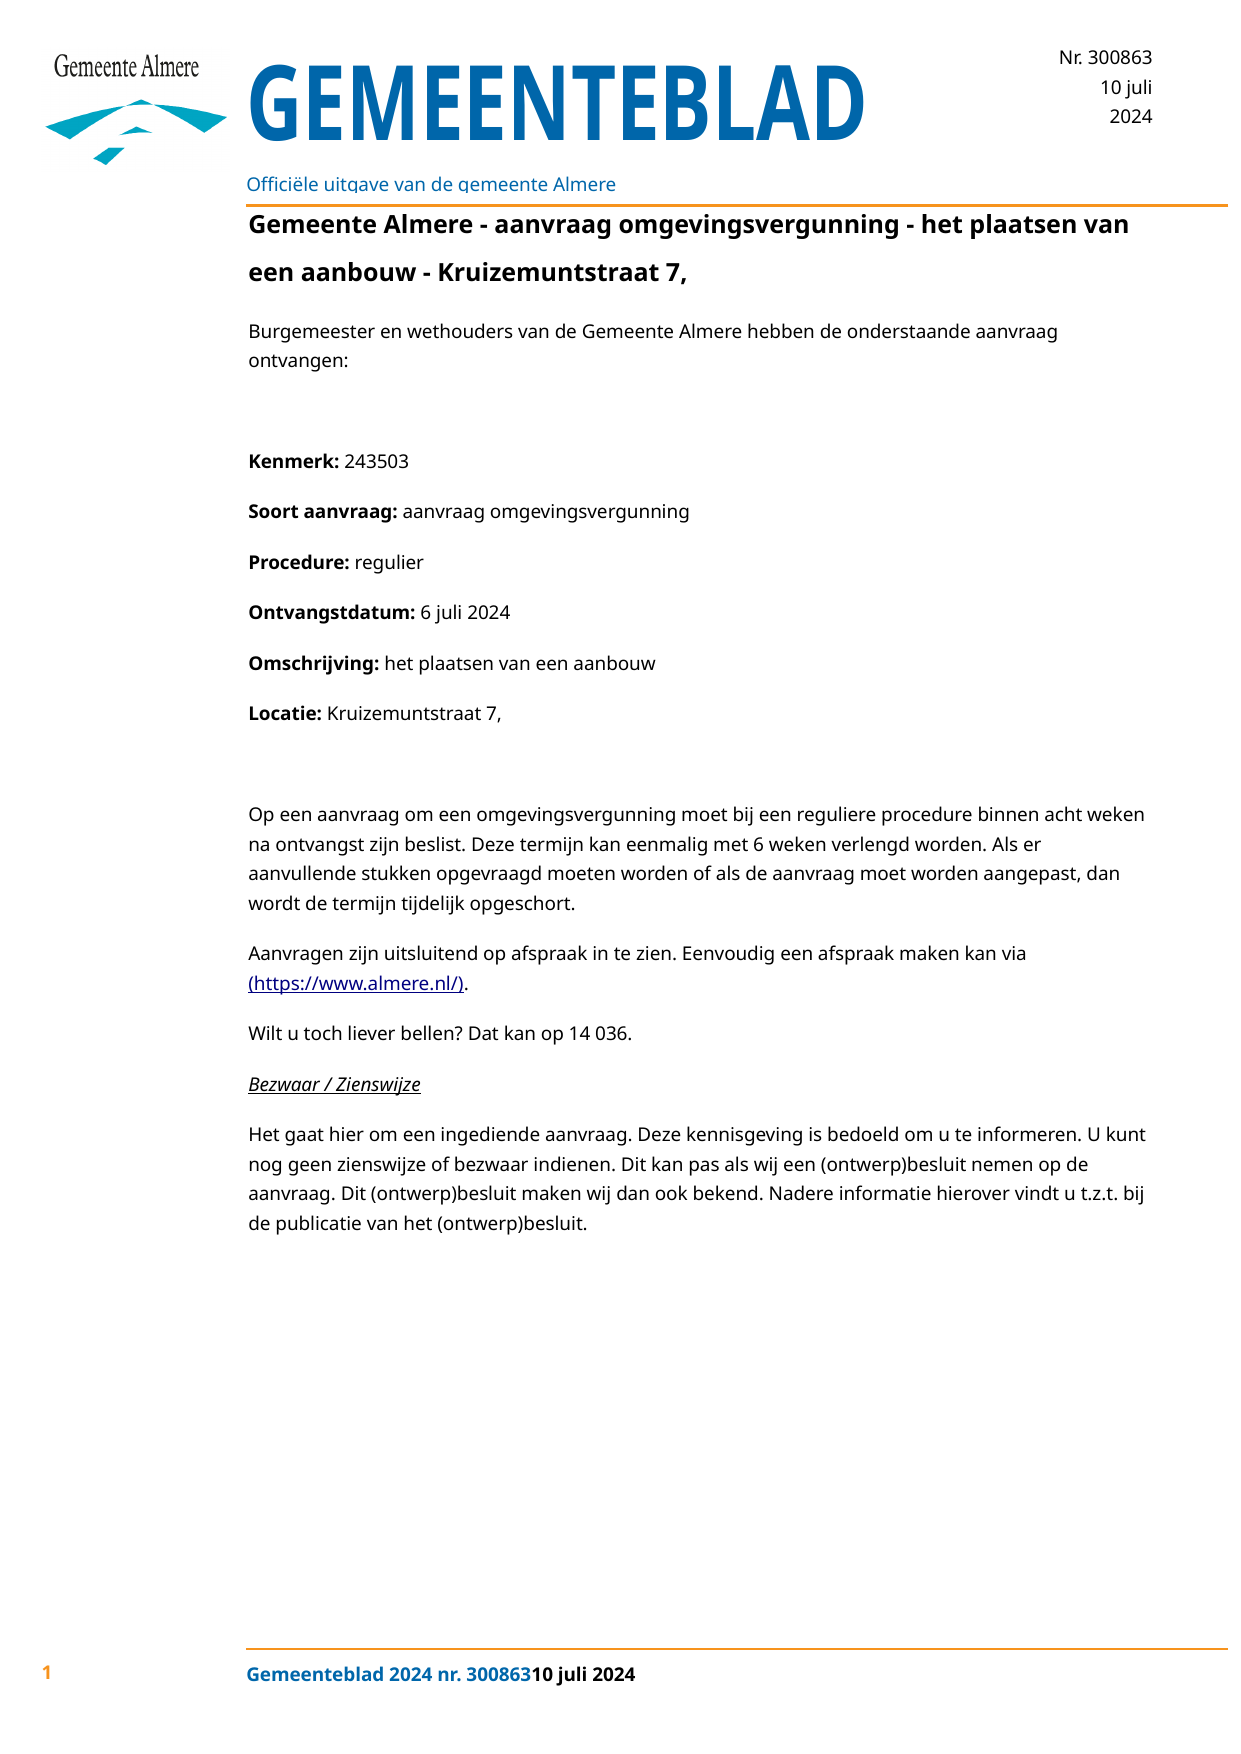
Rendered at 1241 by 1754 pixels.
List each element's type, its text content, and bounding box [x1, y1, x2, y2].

picture [41, 47, 231, 172]
text Kenmerk: 243503 [248, 448, 1152, 474]
text Wilt u toch liever bellen? Dat kan op 14 036. [248, 1020, 1152, 1046]
text Aanvragen zijn uitsluitend op afspraak in te zien. Eenvoudig een afspraak maken kan via (https://www.almere.nl/). [248, 940, 1152, 996]
text Burgemeester en wethouders van de Gemeente Almere hebben de onderstaande aanvraag ontvangen: [248, 318, 1152, 373]
text Gemeente Almere - aanvraag omgevingsvergunning - het plaatsen van een aanbouw - Kruizemuntstraat 7, [248, 207, 1152, 288]
text Procedure: regulier [248, 549, 1152, 575]
text Locatie: Kruizemuntstraat 7, [248, 700, 1152, 726]
text Het gaat hier om een ingediende aanvraag. Deze kennisgeving is bedoeld om u te informeren. U kunt nog geen zienswijze of bezwaar indienen. Dit kan pas als wij een (ontwerp)besluit nemen op de aanvraag. Dit (ontwerp)besluit maken wij dan ook bekend. Nadere informatie hierover vindt u t.z.t. bij de publicatie van het (ontwerp)besluit. [248, 1121, 1152, 1236]
text Op een aanvraag om een omgevingsvergunning moet bij een reguliere procedure binnen acht weken na ontvangst zijn beslist. Deze termijn kan eenmalig met 6 weken verlengd worden. Als er aanvullende stukken opgevraagd moeten worden of als de aanvraag moet worden aangepast, dan wordt de termijn tijdelijk opgeschort. [248, 801, 1152, 916]
text Bezwaar / Zienswijze [248, 1071, 1152, 1097]
text Ontvangstdatum: 6 juli 2024 [248, 599, 1152, 625]
text Soort aanvraag: aanvraag omgevingsvergunning [248, 499, 1152, 524]
text Omschrijving: het plaatsen van een aanbouw [248, 650, 1152, 676]
